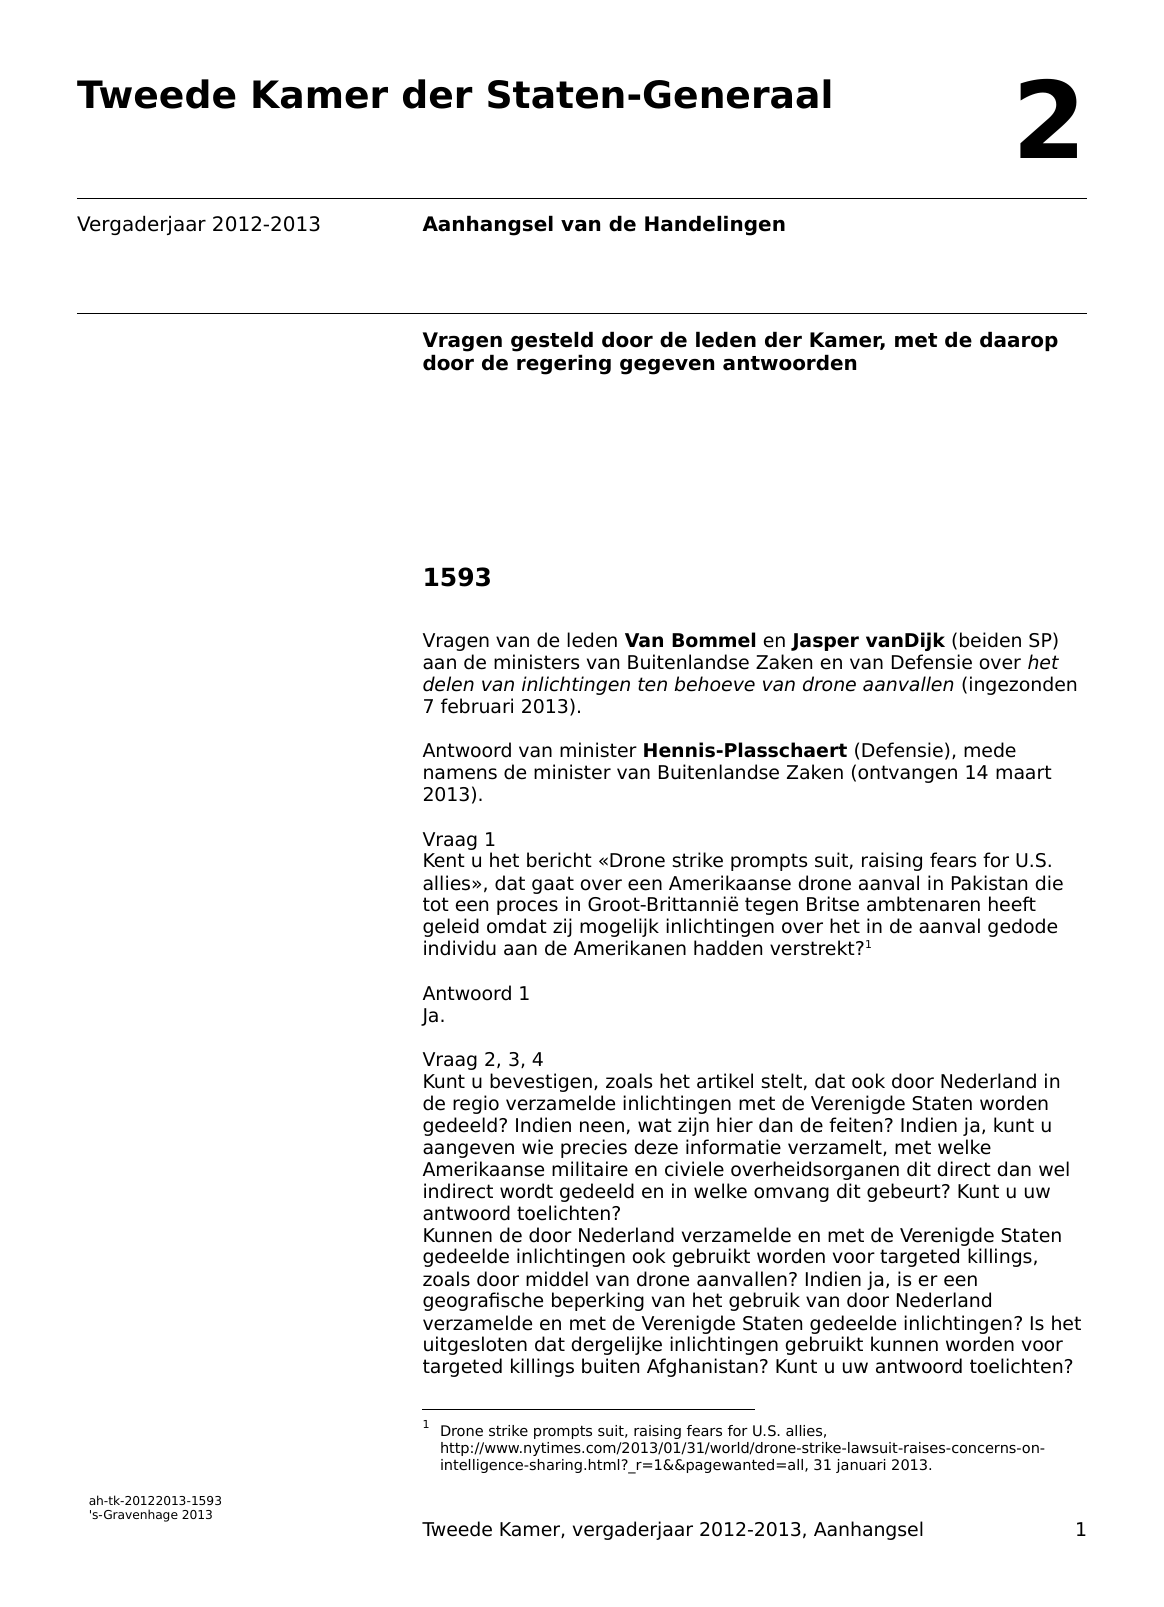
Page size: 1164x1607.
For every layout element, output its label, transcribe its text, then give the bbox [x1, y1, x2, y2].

text Antwoord van minister Hennis-Plasschaert (Defensie), mede namens de minister van Buitenlandse Zaken (ontvangen 14 maart 2013). [422, 740, 1087, 806]
text 's-Gravenhage 2013 [88, 1508, 323, 1522]
text Vraag 1 [422, 828, 1087, 850]
text Ja. [422, 1004, 1087, 1026]
text Vraag 2, 3, 4 [422, 1049, 1087, 1071]
text Vragen van de leden Van Bommel en Jasper vanDijk (beiden SP) aan de ministers van Buitenlandse Zaken en van Defensie over het delen van inlichtingen ten behoeve van drone aanvallen (ingezonden 7 februari 2013). [422, 630, 1087, 718]
table_header 2 [886, 59, 1087, 198]
text Kent u het bericht «Drone strike prompts suit, raising fears for U.S. allies», dat gaat over een Amerikaanse drone aanval in Pakistan die tot een proces in Groot-Brittannië tegen Britse ambtenaren heeft geleid omdat zij mogelijk inlichtingen over het in de aanval gedode individu aan de Amerikanen hadden verstrekt? [422, 850, 1087, 960]
text Kunnen de door Nederland verzamelde en met de Verenigde Staten gedeelde inlichtingen ook gebruikt worden voor targeted killings, zoals door middel van drone aanvallen? Indien ja, is er een geografische beperking van het gebruik van door Nederland verzamelde en met de Verenigde Staten gedeelde inlichtingen? Is het uitgesloten dat dergelijke inlichtingen gebruikt kunnen worden voor targeted killings buiten Afghanistan? Kunt u uw antwoord toelichten? [422, 1224, 1087, 1378]
table_cell Vergaderjaar 2012-2013 [77, 199, 422, 313]
text 1593 [422, 563, 1087, 592]
table_cell Vragen gesteld door de leden der Kamer, met de daarop door de regering gegeven antwoorden [422, 314, 1087, 375]
text Antwoord 1 [422, 982, 1087, 1004]
table_header Tweede Kamer der Staten-Generaal [77, 59, 886, 198]
text Drone strike prompts suit, raising fears for U.S. allies, http://www.nytimes.com/2013/01/31/world/drone-strike-lawsuit-raises-concerns-on-intelligence-sharing.html?_r=1&&pagewanted=all, 31 januari 2013. [422, 1418, 1087, 1474]
table_cell [77, 314, 422, 375]
table_cell Aanhangsel van de Handelingen [422, 199, 1087, 313]
text ah-tk-20122013-1593 [88, 1494, 323, 1508]
text Kunt u bevestigen, zoals het artikel stelt, dat ook door Nederland in de regio verzamelde inlichtingen met de Verenigde Staten worden gedeeld? Indien neen, wat zijn hier dan de feiten? Indien ja, kunt u aangeven wie precies deze informatie verzamelt, met welke Amerikaanse militaire en civiele overheidsorganen dit direct dan wel indirect wordt gedeeld en in welke omvang dit gebeurt? Kunt u uw antwoord toelichten? [422, 1071, 1087, 1224]
